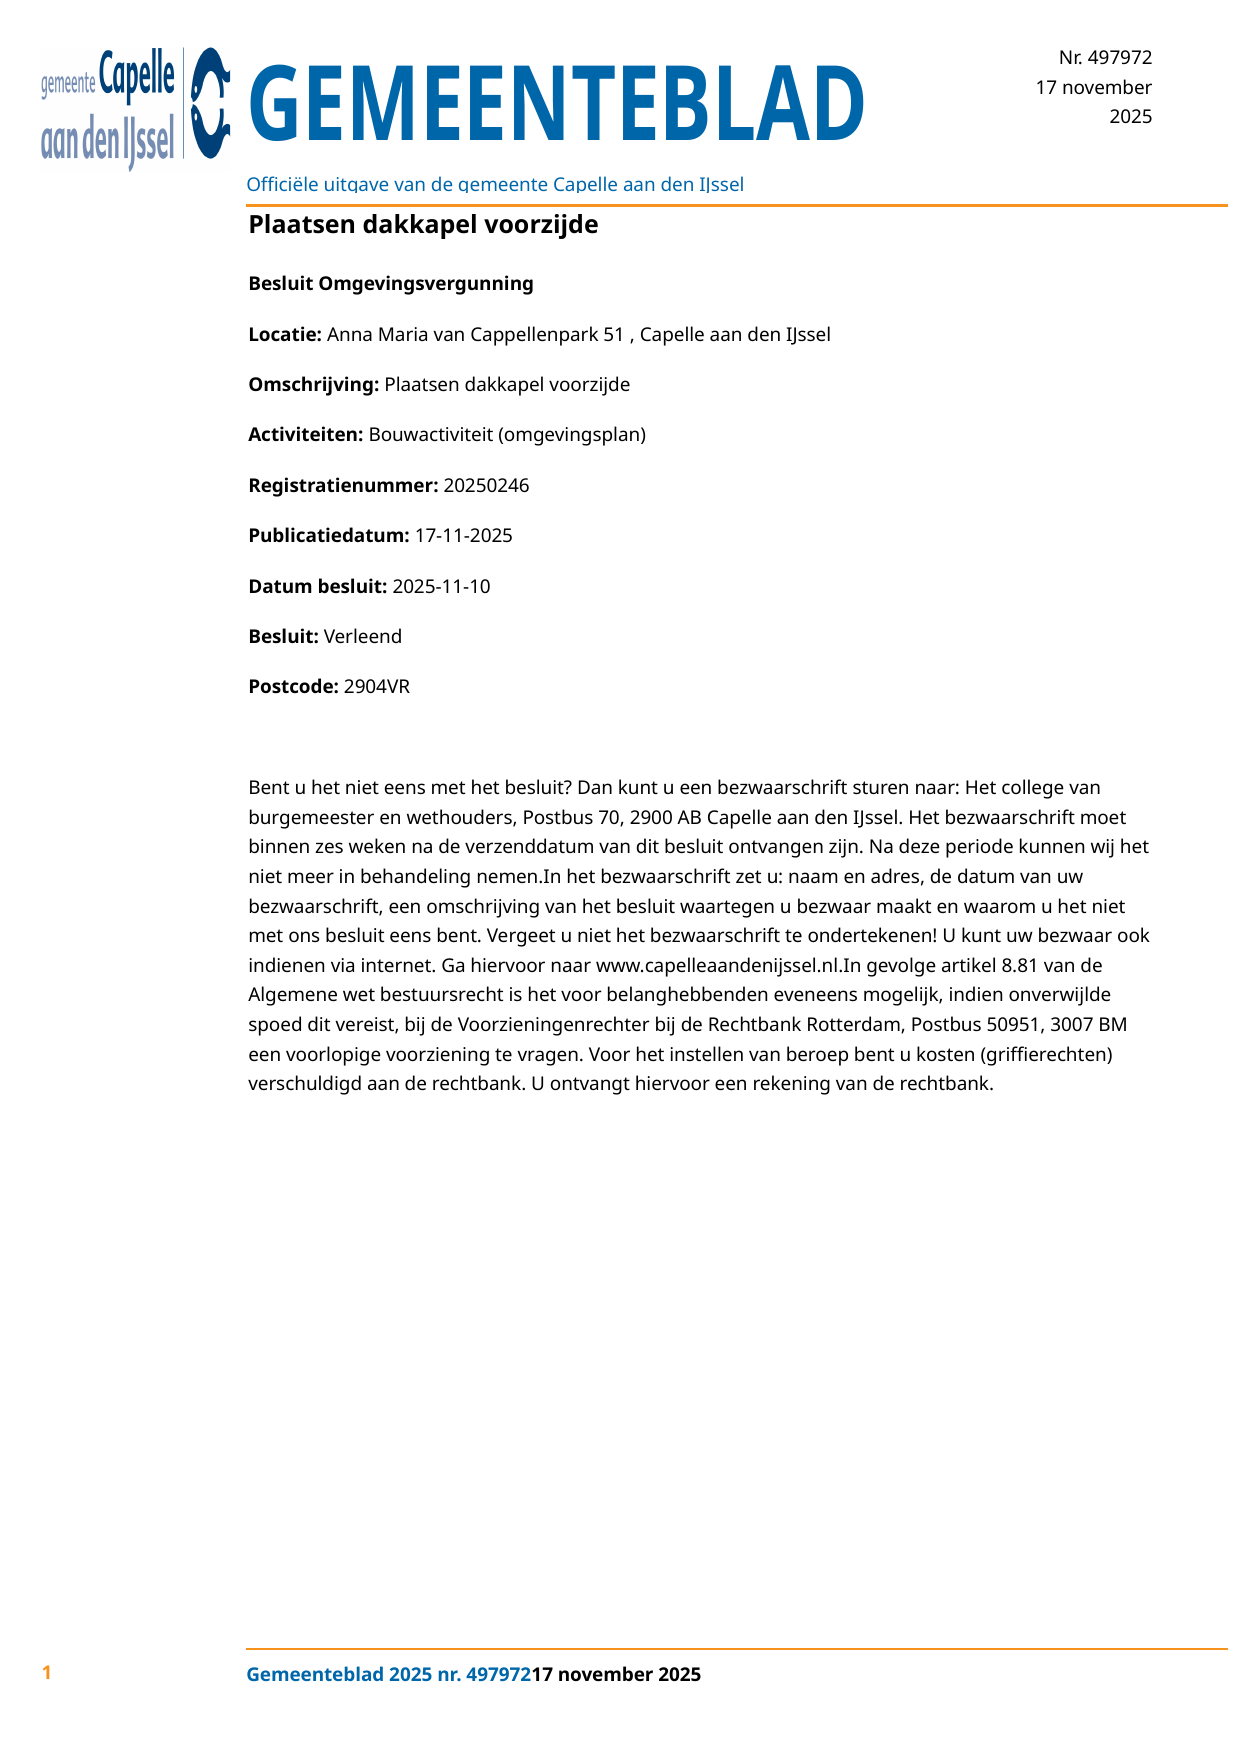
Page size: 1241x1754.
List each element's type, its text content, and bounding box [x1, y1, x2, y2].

text Locatie: Anna Maria van Cappellenpark 51 , Capelle aan den IJssel [248, 321, 1152, 346]
text Besluit Omgevingsvergunning [248, 270, 1152, 296]
text Datum besluit: 2025-11-10 [248, 573, 1152, 598]
text Postcode: 2904VR [248, 674, 1152, 699]
text Activiteiten: Bouwactiviteit (omgevingsplan) [248, 422, 1152, 447]
text Besluit: Verleend [248, 623, 1152, 649]
text Plaatsen dakkapel voorzijde [248, 207, 1152, 241]
text Publicatiedatum: 17-11-2025 [248, 522, 1152, 548]
text Bent u het niet eens met het besluit? Dan kunt u een bezwaarschrift sturen naar: Het college van burgemeester en wethouders, Postbus 70, 2900 AB Capelle aan den IJssel. Het bezwaarschrift moet binnen zes weken na de verzenddatum van dit besluit ontvangen zijn. Na deze periode kunnen wij het niet meer in behandeling nemen.In het bezwaarschrift zet u: naam en adres, de datum van uw bezwaarschrift, een omschrijving van het besluit waartegen u bezwaar maakt en waarom u het niet met ons besluit eens bent. Vergeet u niet het bezwaarschrift te ondertekenen! U kunt uw bezwaar ook indienen via internet. Ga hiervoor naar www.capelleaandenijssel.nl.In gevolge artikel 8.81 van de Algemene wet bestuursrecht is het voor belanghebbenden eveneens mogelijk, indien onverwijlde spoed dit vereist, bij de Voorzieningenrechter bij de Rechtbank Rotterdam, Postbus 50951, 3007 BM een voorlopige voorziening te vragen. Voor het instellen van beroep bent u kosten (griffierechten) verschuldigd aan de rechtbank. U ontvangt hiervoor een rekening van de rechtbank. [248, 774, 1152, 1096]
picture [41, 47, 231, 172]
text Registratienummer: 20250246 [248, 472, 1152, 498]
text Omschrijving: Plaatsen dakkapel voorzijde [248, 371, 1152, 397]
